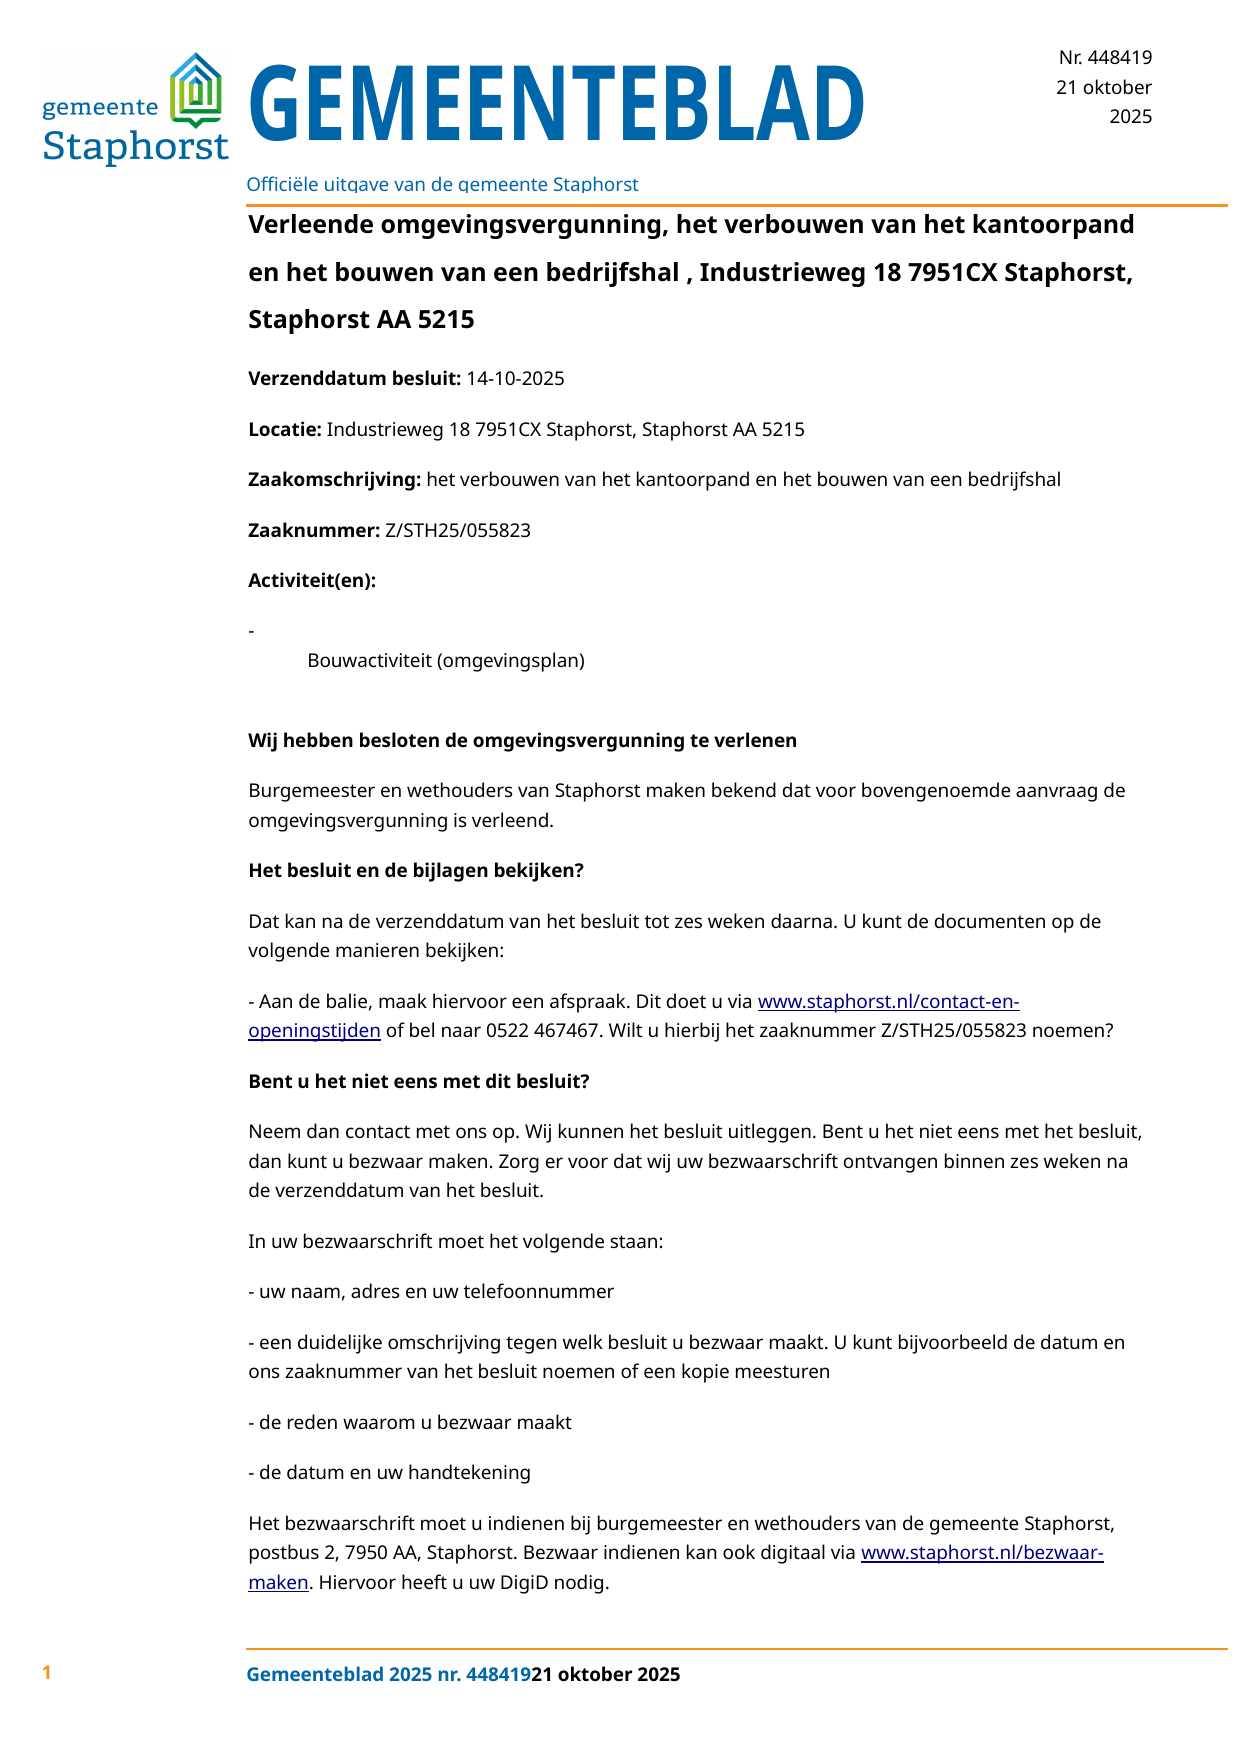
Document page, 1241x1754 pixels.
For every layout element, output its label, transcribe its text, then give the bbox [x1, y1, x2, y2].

text Bent u het niet eens met dit besluit? [248, 1068, 1152, 1094]
text Neem dan contact met ons op. Wij kunnen het besluit uitleggen. Bent u het niet eens met het besluit, dan kunt u bezwaar maken. Zorg er voor dat wij uw bezwaarschrift ontvangen binnen zes weken na de verzenddatum van het besluit. [248, 1118, 1152, 1203]
list Bouwactiviteit (omgevingsplan) [248, 647, 1152, 673]
text - een duidelijke omschrijving tegen welk besluit u bezwaar maakt. U kunt bijvoorbeeld de datum en ons zaaknummer van het besluit noemen of een kopie meesturen [248, 1329, 1152, 1384]
text Het besluit en de bijlagen bekijken? [248, 858, 1152, 883]
text Het bezwaarschrift moet u indienen bij burgemeester en wethouders van de gemeente Staphorst, postbus 2, 7950 AA, Staphorst. Bezwaar indienen kan ook digitaal via www.staphorst.nl/bezwaar-maken. Hiervoor heeft u uw DigiD nodig. [248, 1510, 1152, 1594]
text - de datum en uw handtekening [248, 1459, 1152, 1485]
text Locatie: Industrieweg 18 7951CX Staphorst, Staphorst AA 5215 [248, 416, 1152, 442]
text Dat kan na de verzenddatum van het besluit tot zes weken daarna. U kunt de documenten op de volgende manieren bekijken: [248, 908, 1152, 963]
text Zaaknummer: Z/STH25/055823 [248, 517, 1152, 542]
text Zaakomschrijving: het verbouwen van het kantoorpand en het bouwen van een bedrijfshal [248, 466, 1152, 492]
text Burgemeester en wethouders van Staphorst maken bekend dat voor bovengenoemde aanvraag de omgevingsvergunning is verleend. [248, 778, 1152, 833]
text - uw naam, adres en uw telefoonnummer [248, 1278, 1152, 1304]
text Activiteit(en): [248, 567, 1152, 593]
text Wij hebben besloten de omgevingsvergunning te verlenen [248, 727, 1152, 753]
text In uw bezwaarschrift moet het volgende staan: [248, 1228, 1152, 1254]
text Verzenddatum besluit: 14-10-2025 [248, 366, 1152, 391]
text - Aan de balie, maak hiervoor een afspraak. Dit doet u via www.staphorst.nl/contact-en-openingstijden of bel naar 0522 467467. Wilt u hierbij het zaaknummer Z/STH25/055823 noemen? [248, 988, 1152, 1043]
text - de reden waarom u bezwaar maakt [248, 1409, 1152, 1434]
picture [41, 47, 231, 172]
text Verleende omgevingsvergunning, het verbouwen van het kantoorpand en het bouwen van een bedrijfshal , Industrieweg 18 7951CX Staphorst, Staphorst AA 5215 [248, 207, 1152, 336]
